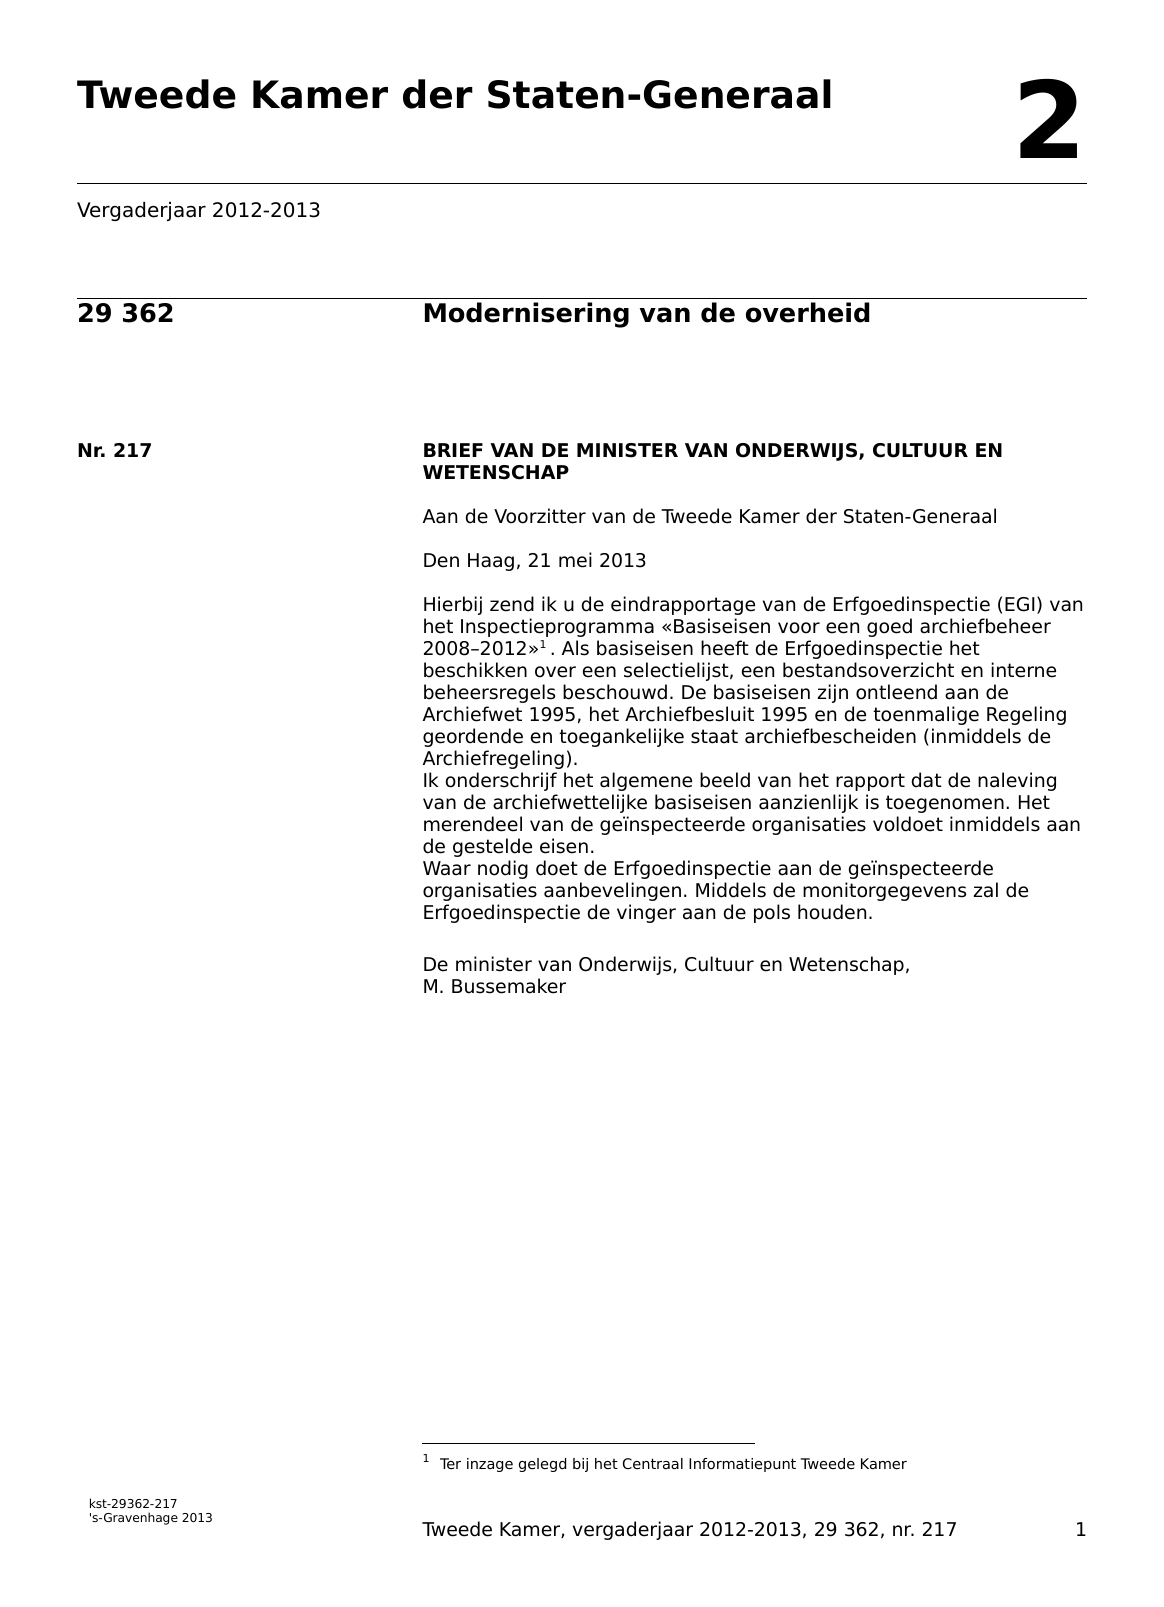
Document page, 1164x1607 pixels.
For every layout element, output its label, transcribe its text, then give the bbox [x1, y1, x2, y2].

text Ter inzage gelegd bij het Centraal Informatiepunt Tweede Kamer [422, 1452, 1087, 1474]
subtitle Nr. 217 BRIEF VAN DE MINISTER VAN ONDERWIJS, CULTUUR EN WETENSCHAP [77, 440, 1087, 484]
text Aan de Voorzitter van de Tweede Kamer der Staten-Generaal [422, 506, 1087, 528]
text Hierbij zend ik u de eindrapportage van de Erfgoedinspectie (EGI) van het Inspectieprogramma «Basiseisen voor een goed archiefbeheer 2008–2012». Als basiseisen heeft de Erfgoedinspectie het beschikken over een selectielijst, een bestandsoverzicht en interne beheersregels beschouwd. De basiseisen zijn ontleend aan de Archiefwet 1995, het Archiefbesluit 1995 en de toenmalige Regeling geordende en toegankelijke staat archiefbescheiden (inmiddels de Archiefregeling). [422, 594, 1087, 770]
text Waar nodig doet de Erfgoedinspectie aan de geïnspecteerde organisaties aanbevelingen. Middels de monitorgegevens zal de Erfgoedinspectie de vinger aan de pols houden. [422, 858, 1087, 924]
text Den Haag, 21 mei 2013 [422, 550, 1087, 572]
table_cell Vergaderjaar 2012-2013 [77, 184, 1087, 298]
subtitle 29 362 Modernisering van de overheid [77, 299, 1087, 329]
text kst-29362-217 [88, 1497, 323, 1511]
table_header Tweede Kamer der Staten-Generaal [77, 59, 886, 183]
text 's-Gravenhage 2013 [88, 1511, 323, 1525]
text De minister van Onderwijs, Cultuur en Wetenschap, M. Bussemaker [422, 954, 1087, 998]
table_header 2 [886, 59, 1087, 183]
text Ik onderschrijf het algemene beeld van het rapport dat de naleving van de archiefwettelijke basiseisen aanzienlijk is toegenomen. Het merendeel van de geïnspecteerde organisaties voldoet inmiddels aan de gestelde eisen. [422, 770, 1087, 858]
